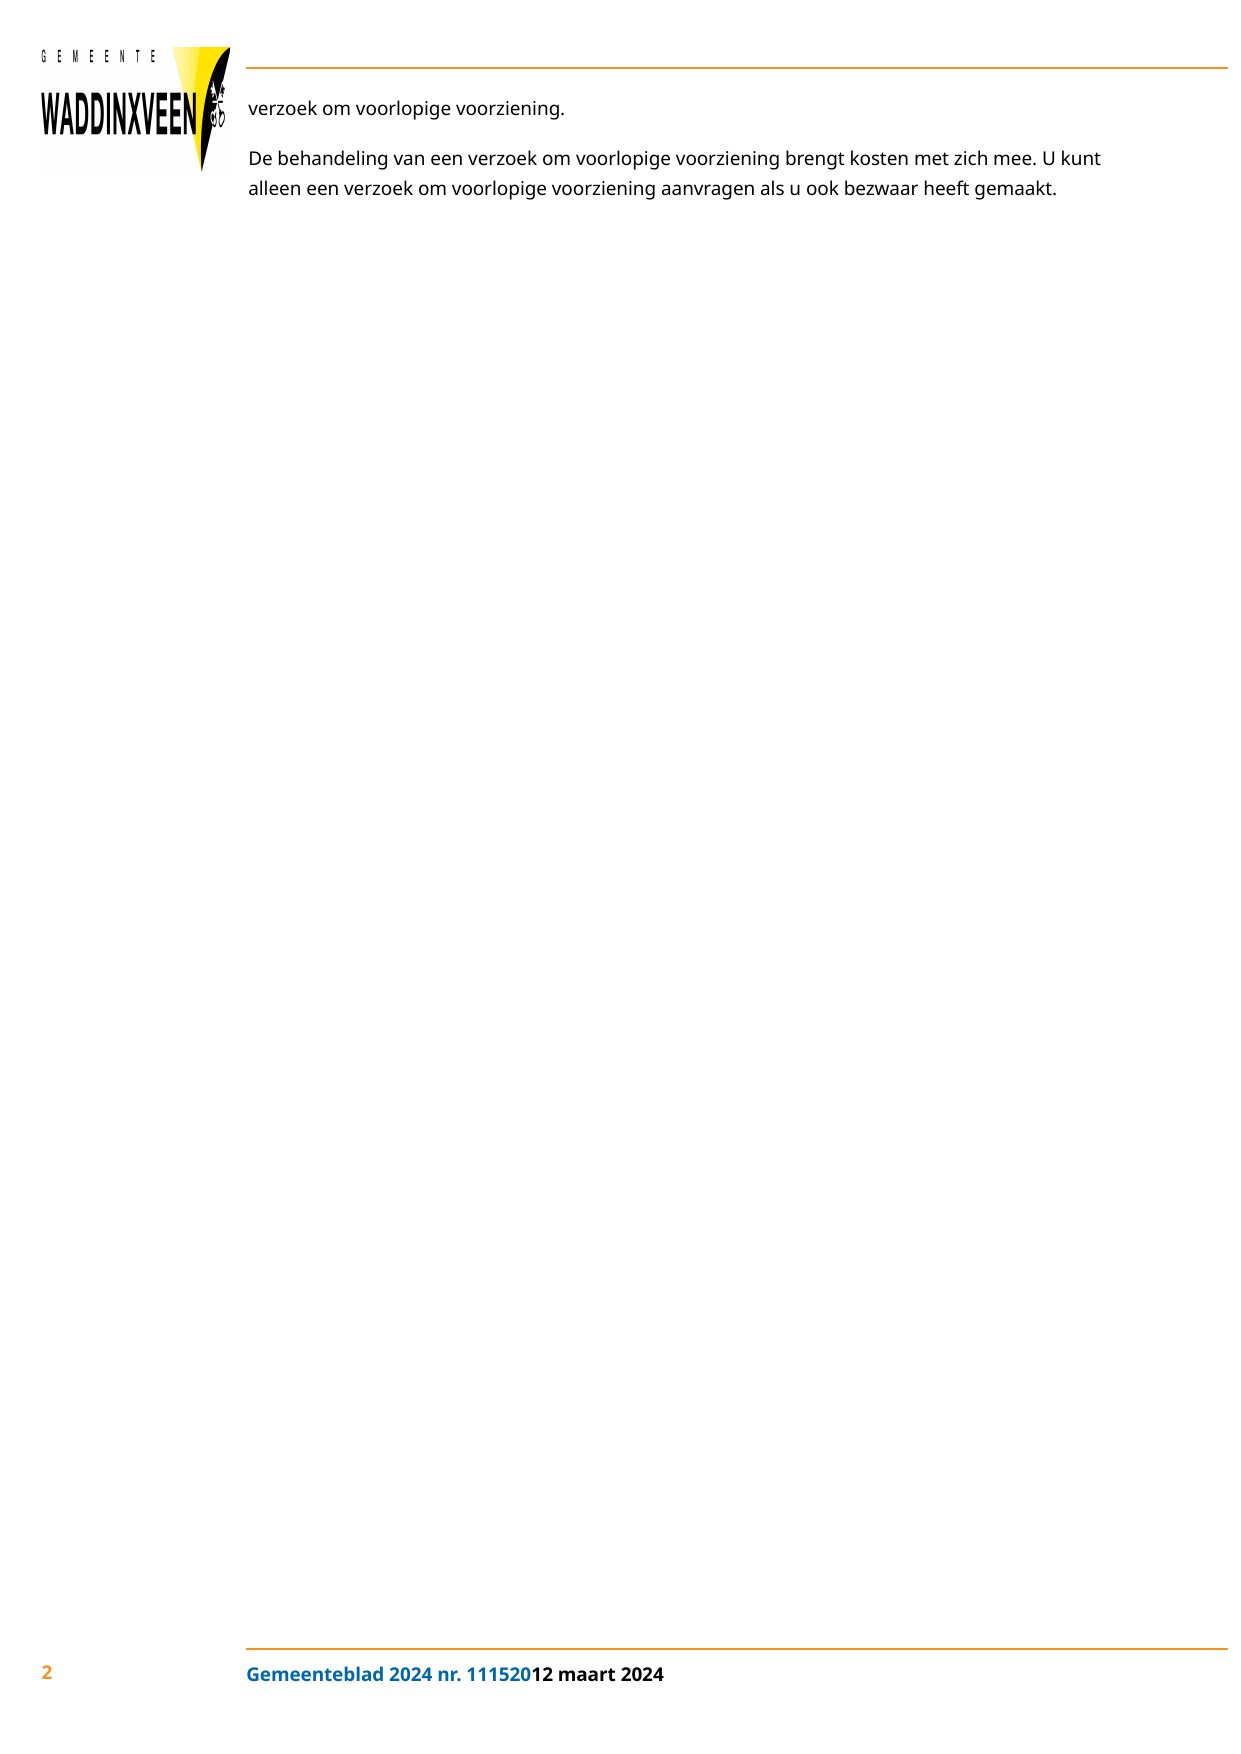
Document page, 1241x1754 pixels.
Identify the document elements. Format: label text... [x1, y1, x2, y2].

picture [41, 47, 231, 172]
text De behandeling van een verzoek om voorlopige voorziening brengt kosten met zich mee. U kunt alleen een verzoek om voorlopige voorziening aanvragen als u ook bezwaar heeft gemaakt. [248, 145, 1152, 201]
text verzoek om voorlopige voorziening. [248, 95, 1152, 121]
